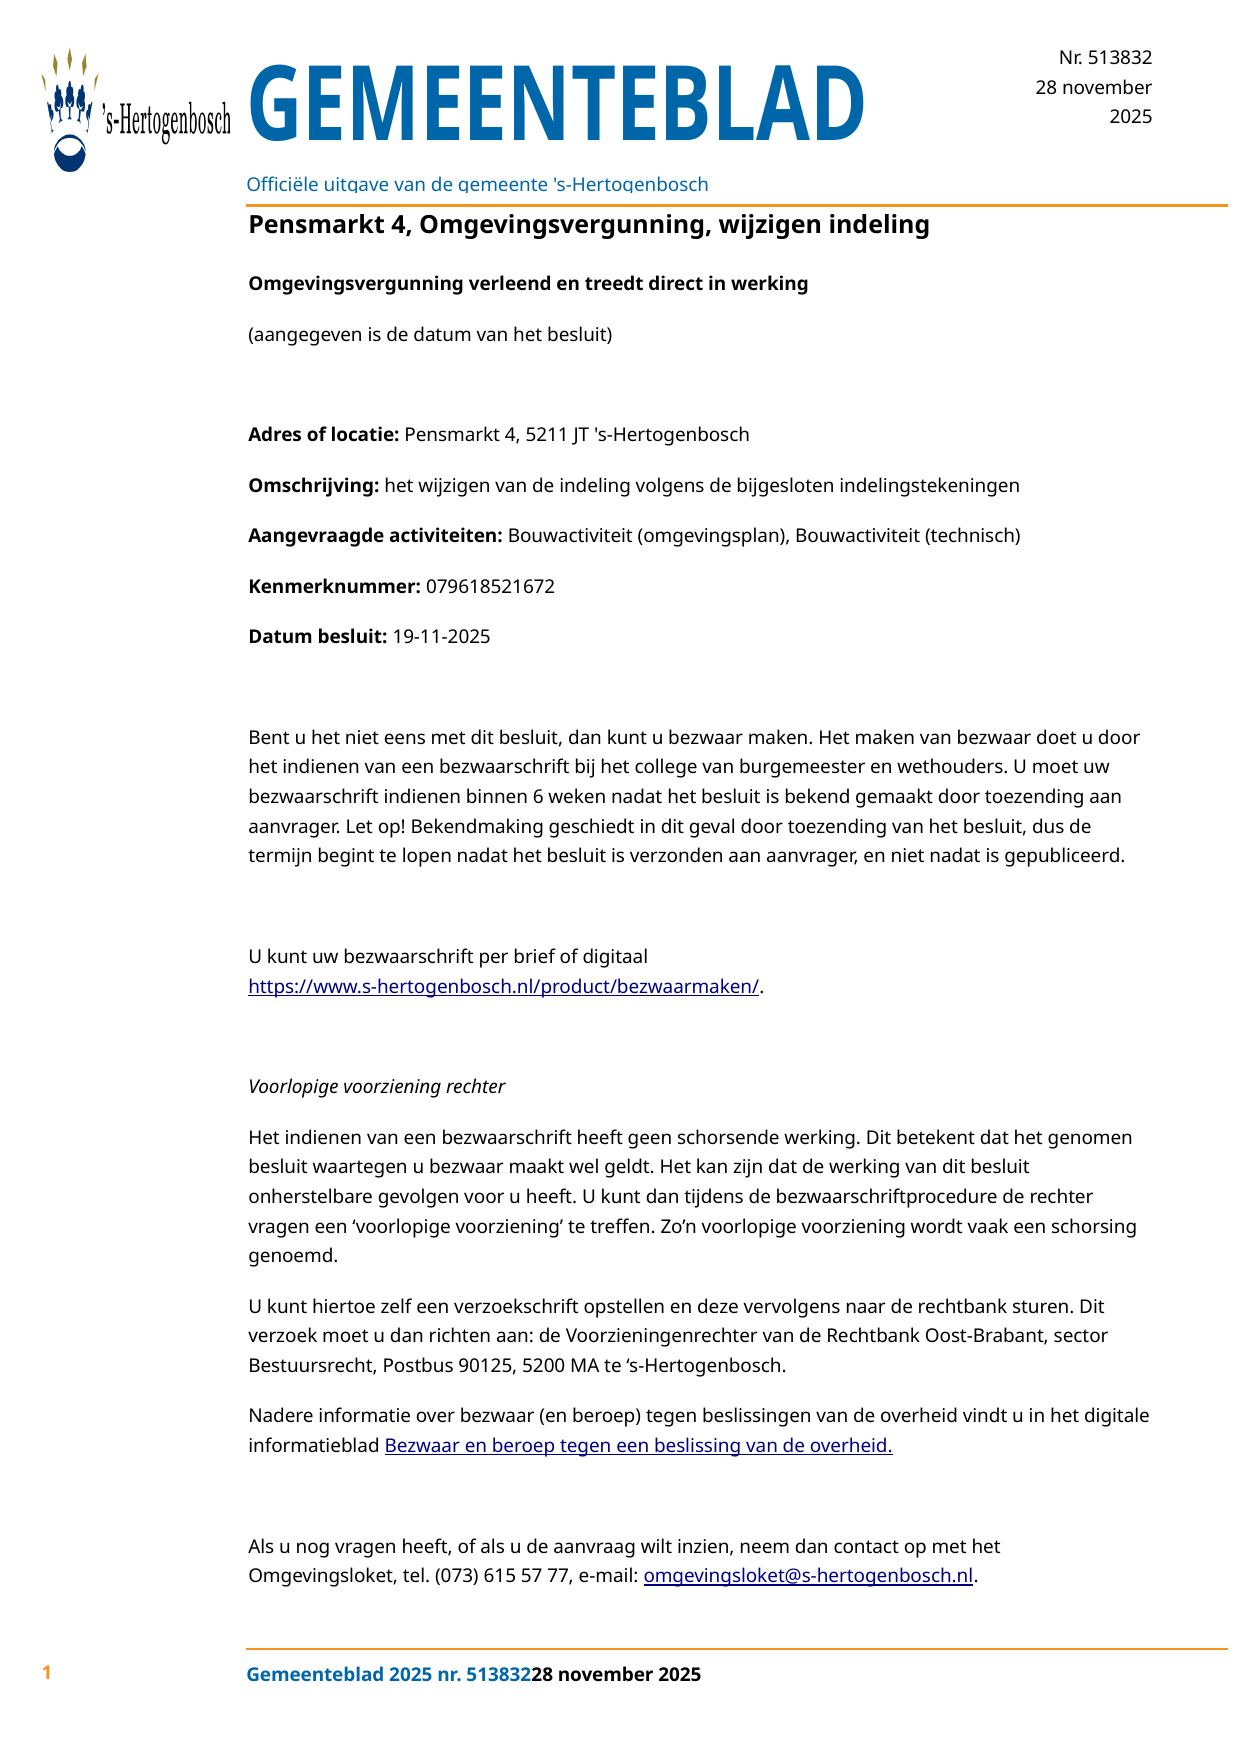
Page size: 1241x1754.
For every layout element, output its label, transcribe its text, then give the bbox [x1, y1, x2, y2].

text U kunt hiertoe zelf een verzoekschrift opstellen en deze vervolgens naar de rechtbank sturen. Dit verzoek moet u dan richten aan: de Voorzieningenrechter van de Rechtbank Oost-Brabant, sector Bestuursrecht, Postbus 90125, 5200 MA te ‘s-Hertogenbosch. [248, 1293, 1152, 1378]
text Adres of locatie: Pensmarkt 4, 5211 JT 's-Hertogenbosch [248, 422, 1152, 447]
text Pensmarkt 4, Omgevingsvergunning, wijzigen indeling [248, 207, 1152, 241]
text Nadere informatie over bezwaar (en beroep) tegen beslissingen van de overheid vindt u in het digitale informatieblad Bezwaar en beroep tegen een beslissing van de overheid. [248, 1402, 1152, 1458]
picture [41, 47, 231, 172]
text Aangevraagde activiteiten: Bouwactiviteit (omgevingsplan), Bouwactiviteit (technisch) [248, 522, 1152, 548]
text Omschrijving: het wijzigen van de indeling volgens de bijgesloten indelingstekeningen [248, 472, 1152, 498]
text Kenmerknummer: 079618521672 [248, 573, 1152, 598]
text Datum besluit: 19-11-2025 [248, 623, 1152, 649]
text Als u nog vragen heeft, of als u de aanvraag wilt inzien, neem dan contact op met het Omgevingsloket, tel. (073) 615 57 77, e-mail: omgevingsloket@s-hertogenbosch.nl. [248, 1533, 1152, 1588]
text Omgevingsvergunning verleend en treedt direct in werking [248, 270, 1152, 296]
text (aangegeven is de datum van het besluit) [248, 321, 1152, 346]
text Bent u het niet eens met dit besluit, dan kunt u bezwaar maken. Het maken van bezwaar doet u door het indienen van een bezwaarschrift bij het college van burgemeester en wethouders. U moet uw bezwaarschrift indienen binnen 6 weken nadat het besluit is bekend gemaakt door toezending aan aanvrager. Let op! Bekendmaking geschiedt in dit geval door toezending van het besluit, dus de termijn begint te lopen nadat het besluit is verzonden aan aanvrager, en niet nadat is gepubliceerd. [248, 724, 1152, 868]
text Het indienen van een bezwaarschrift heeft geen schorsende werking. Dit betekent dat het genomen besluit waartegen u bezwaar maakt wel geldt. Het kan zijn dat de werking van dit besluit onherstelbare gevolgen voor u heeft. U kunt dan tijdens de bezwaarschriftprocedure de rechter vragen een ‘voorlopige voorziening’ te treffen. Zo’n voorlopige voorziening wordt vaak een schorsing genoemd. [248, 1124, 1152, 1268]
text U kunt uw bezwaarschrift per brief of digitaal https://www.s-hertogenbosch.nl/product/bezwaarmaken/. [248, 943, 1152, 998]
text Voorlopige voorziening rechter [248, 1074, 1152, 1099]
